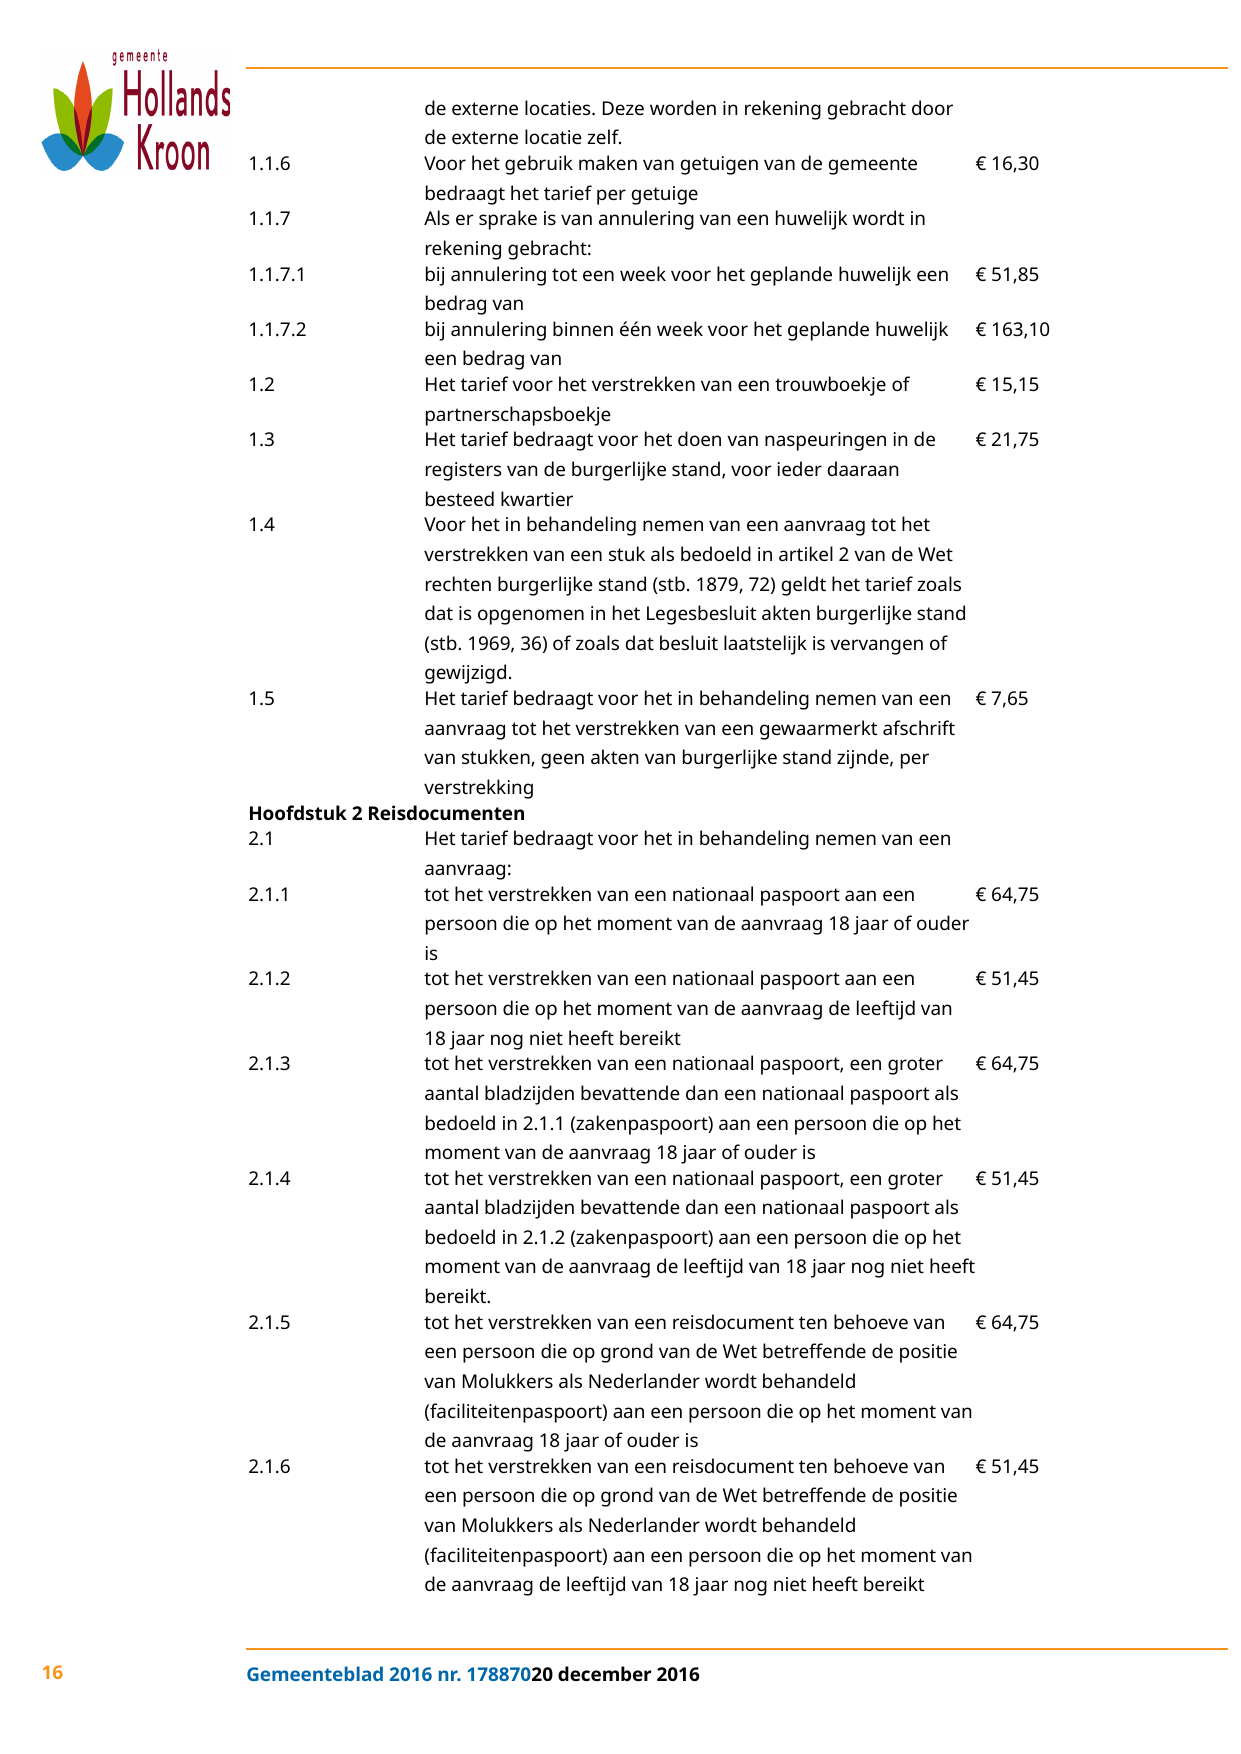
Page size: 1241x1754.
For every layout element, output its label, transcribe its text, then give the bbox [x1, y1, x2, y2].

table_cell bij annulering tot een week voor het geplande huwelijk een bedrag van [424, 261, 975, 316]
table_cell Het tarief bedraagt voor het in behandeling nemen van een aanvraag tot het verstrekken van een gewaarmerkt afschrift van stukken, geen akten van burgerlijke stand zijnde, per verstrekking [424, 685, 975, 800]
table_cell [975, 825, 1152, 881]
table_cell tot het verstrekken van een reisdocument ten behoeve van een persoon die op grond van de Wet betreffende de positie van Molukkers als Nederlander wordt behandeld (faciliteitenpaspoort) aan een persoon die op het moment van de aanvraag de leeftijd van 18 jaar nog niet heeft bereikt [424, 1453, 975, 1597]
table_cell 1.1.7.2 [248, 316, 424, 371]
table_cell [975, 95, 1152, 150]
table_cell € 51,45 [975, 1165, 1152, 1309]
table_cell € 16,30 [975, 150, 1152, 205]
table_cell Het tarief bedraagt voor het in behandeling nemen van een aanvraag: [424, 825, 975, 881]
table_cell [248, 95, 424, 150]
table_cell tot het verstrekken van een nationaal paspoort, een groter aantal bladzijden bevattende dan een nationaal paspoort als bedoeld in 2.1.2 (zakenpaspoort) aan een persoon die op het moment van de aanvraag de leeftijd van 18 jaar nog niet heeft bereikt. [424, 1165, 975, 1309]
table_cell 1.1.7.1 [248, 261, 424, 316]
table_cell tot het verstrekken van een nationaal paspoort aan een persoon die op het moment van de aanvraag de leeftijd van 18 jaar nog niet heeft bereikt [424, 966, 975, 1051]
table_cell 2.1.4 [248, 1165, 424, 1309]
table_cell Voor het gebruik maken van getuigen van de gemeente bedraagt het tarief per getuige [424, 150, 975, 205]
table_cell 1.1.7 [248, 205, 424, 261]
table_cell 2.1.6 [248, 1453, 424, 1597]
table_cell tot het verstrekken van een nationaal paspoort aan een persoon die op het moment van de aanvraag 18 jaar of ouder is [424, 881, 975, 966]
table_cell Het tarief voor het verstrekken van een trouwboekje of partnerschapsboekje [424, 371, 975, 427]
table_cell [975, 205, 1152, 261]
table_cell 1.2 [248, 371, 424, 427]
table_cell € 15,15 [975, 371, 1152, 427]
table_cell € 64,75 [975, 1309, 1152, 1453]
table_cell 1.4 [248, 512, 424, 685]
table_cell Het tarief bedraagt voor het doen van naspeuringen in de registers van de burgerlijke stand, voor ieder daaraan besteed kwartier [424, 427, 975, 512]
table_cell Voor het in behandeling nemen van een aanvraag tot het verstrekken van een stuk als bedoeld in artikel 2 van de Wet rechten burgerlijke stand (stb. 1879, 72) geldt het tarief zoals dat is opgenomen in het Legesbesluit akten burgerlijke stand (stb. 1969, 36) of zoals dat besluit laatstelijk is vervangen of gewijzigd. [424, 512, 975, 685]
table_cell 1.5 [248, 685, 424, 800]
table_cell € 64,75 [975, 1051, 1152, 1165]
table_cell 2.1.5 [248, 1309, 424, 1453]
table_cell Als er sprake is van annulering van een huwelijk wordt in rekening gebracht: [424, 205, 975, 261]
table_cell 2.1 [248, 825, 424, 881]
table_cell 2.1.1 [248, 881, 424, 966]
table_cell € 21,75 [975, 427, 1152, 512]
table_cell 1.3 [248, 427, 424, 512]
table_cell [975, 512, 1152, 685]
table_cell € 64,75 [975, 881, 1152, 966]
table_cell € 51,45 [975, 1453, 1152, 1597]
table_cell 2.1.3 [248, 1051, 424, 1165]
table_cell bij annulering binnen één week voor het geplande huwelijk een bedrag van [424, 316, 975, 371]
table_cell 1.1.6 [248, 150, 424, 205]
table_cell € 51,45 [975, 966, 1152, 1051]
table_cell Hoofdstuk 2 Reisdocumenten [248, 800, 1152, 825]
table_cell tot het verstrekken van een reisdocument ten behoeve van een persoon die op grond van de Wet betreffende de positie van Molukkers als Nederlander wordt behandeld (faciliteitenpaspoort) aan een persoon die op het moment van de aanvraag 18 jaar of ouder is [424, 1309, 975, 1453]
table_cell € 163,10 [975, 316, 1152, 371]
table_cell € 7,65 [975, 685, 1152, 800]
table_cell € 51,85 [975, 261, 1152, 316]
table_cell tot het verstrekken van een nationaal paspoort, een groter aantal bladzijden bevattende dan een nationaal paspoort als bedoeld in 2.1.1 (zakenpaspoort) aan een persoon die op het moment van de aanvraag 18 jaar of ouder is [424, 1051, 975, 1165]
table_cell de externe locaties. Deze worden in rekening gebracht door de externe locatie zelf. [424, 95, 975, 150]
table_cell 2.1.2 [248, 966, 424, 1051]
picture [41, 47, 231, 172]
